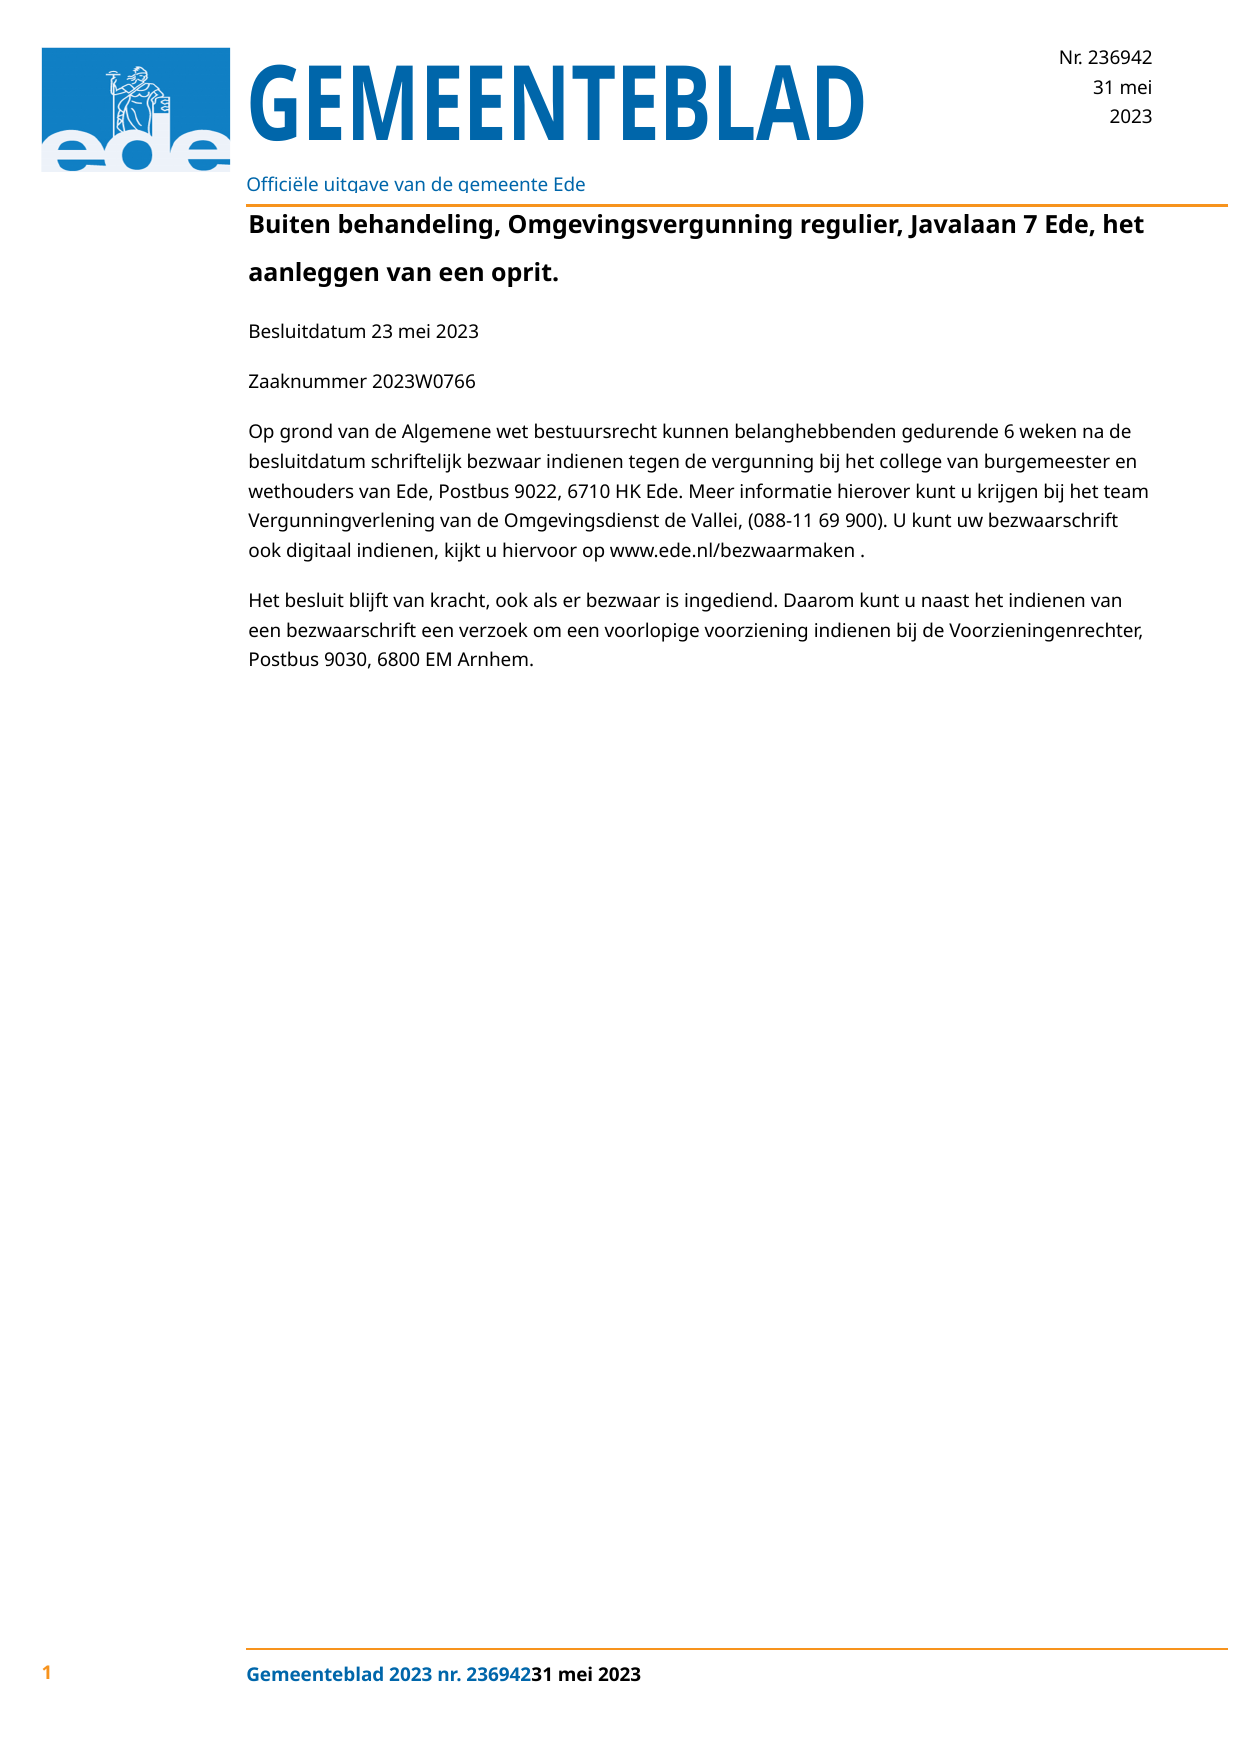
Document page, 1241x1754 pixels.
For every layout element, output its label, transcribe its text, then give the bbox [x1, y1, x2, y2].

text Het besluit blijft van kracht, ook als er bezwaar is ingediend. Daarom kunt u naast het indienen van een bezwaarschrift een verzoek om een voorlopige voorziening indienen bij de Voorzieningenrechter, Postbus 9030, 6800 EM Arnhem. [248, 587, 1152, 672]
picture [41, 47, 231, 172]
text Zaaknummer 2023W0766 [248, 368, 1152, 394]
text Buiten behandeling, Omgevingsvergunning regulier, Javalaan 7 Ede, het aanleggen van een oprit. [248, 207, 1152, 288]
text Besluitdatum 23 mei 2023 [248, 318, 1152, 344]
text Op grond van de Algemene wet bestuursrecht kunnen belanghebbenden gedurende 6 weken na de besluitdatum schriftelijk bezwaar indienen tegen de vergunning bij het college van burgemeester en wethouders van Ede, Postbus 9022, 6710 HK Ede. Meer informatie hierover kunt u krijgen bij het team Vergunningverlening van de Omgevingsdienst de Vallei, (088-11 69 900). U kunt uw bezwaarschrift ook digitaal indienen, kijkt u hiervoor op www.ede.nl/bezwaarmaken . [248, 419, 1152, 563]
